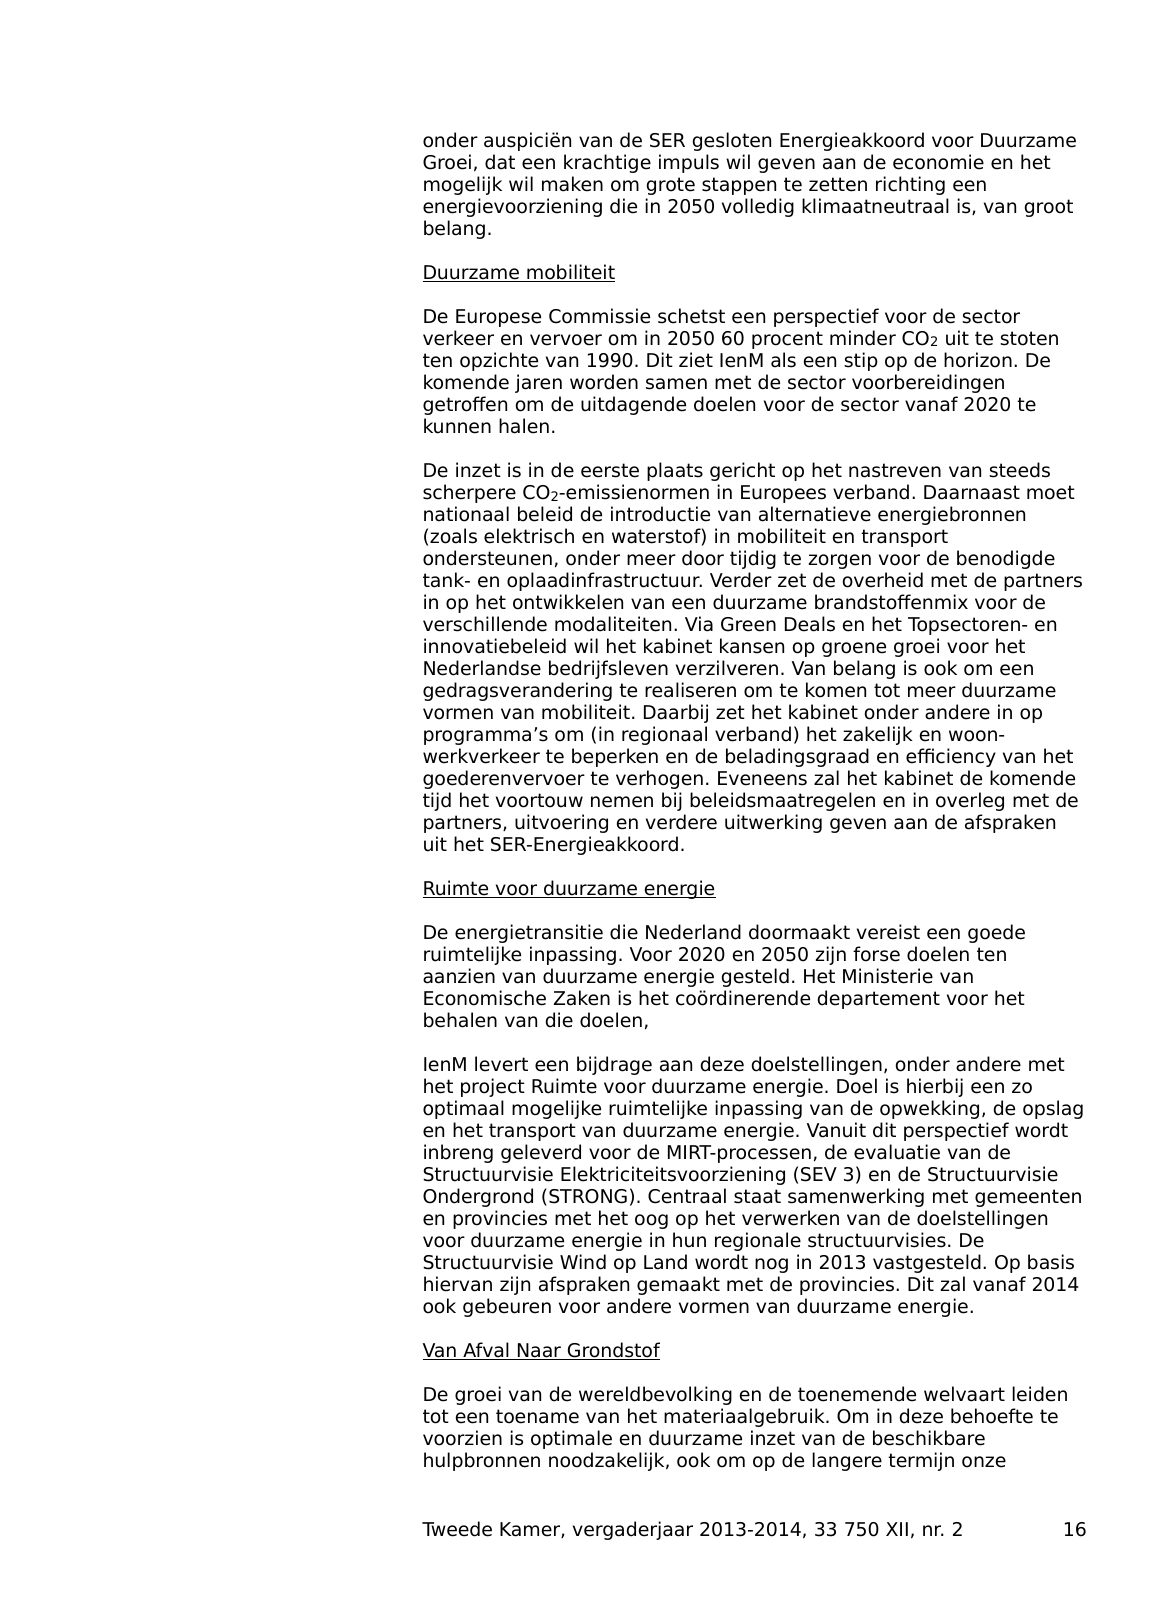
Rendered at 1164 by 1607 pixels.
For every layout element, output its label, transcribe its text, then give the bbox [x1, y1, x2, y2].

subtitle Ruimte voor duurzame energie [422, 878, 1087, 900]
text onder auspiciën van de SER gesloten Energieakkoord voor Duurzame Groei, dat een krachtige impuls wil geven aan de economie en het mogelijk wil maken om grote stappen te zetten richting een energievoorziening die in 2050 volledig klimaatneutraal is, van groot belang. [422, 130, 1087, 240]
subtitle Van Afval Naar Grondstof [422, 1340, 1087, 1362]
subtitle Duurzame mobiliteit [422, 262, 1087, 284]
text De inzet is in de eerste plaats gericht op het nastreven van steeds scherpere CO2-emissienormen in Europees verband. Daarnaast moet nationaal beleid de introductie van alternatieve energiebronnen (zoals elektrisch en waterstof) in mobiliteit en transport ondersteunen, onder meer door tijdig te zorgen voor de benodigde tank- en oplaadinfrastructuur. Verder zet de overheid met de partners in op het ontwikkelen van een duurzame brandstoffenmix voor de verschillende modaliteiten. Via Green Deals en het Topsectoren- en innovatiebeleid wil het kabinet kansen op groene groei voor het Nederlandse bedrijfsleven verzilveren. Van belang is ook om een gedragsverandering te realiseren om te komen tot meer duurzame vormen van mobiliteit. Daarbij zet het kabinet onder andere in op programma’s om (in regionaal verband) het zakelijk en woon-werkverkeer te beperken en de beladingsgraad en efficiency van het goederenvervoer te verhogen. Eveneens zal het kabinet de komende tijd het voortouw nemen bij beleidsmaatregelen en in overleg met de partners, uitvoering en verdere uitwerking geven aan de afspraken uit het SER-Energieakkoord. [422, 460, 1087, 856]
text IenM levert een bijdrage aan deze doelstellingen, onder andere met het project Ruimte voor duurzame energie. Doel is hierbij een zo optimaal mogelijke ruimtelijke inpassing van de opwekking, de opslag en het transport van duurzame energie. Vanuit dit perspectief wordt inbreng geleverd voor de MIRT-processen, de evaluatie van de Structuurvisie Elektriciteitsvoorziening (SEV 3) en de Structuurvisie Ondergrond (STRONG). Centraal staat samenwerking met gemeenten en provincies met het oog op het verwerken van de doelstellingen voor duurzame energie in hun regionale structuurvisies. De Structuurvisie Wind op Land wordt nog in 2013 vastgesteld. Op basis hiervan zijn afspraken gemaakt met de provincies. Dit zal vanaf 2014 ook gebeuren voor andere vormen van duurzame energie. [422, 1054, 1087, 1318]
text De Europese Commissie schetst een perspectief voor de sector verkeer en vervoer om in 2050 60 procent minder CO2 uit te stoten ten opzichte van 1990. Dit ziet IenM als een stip op de horizon. De komende jaren worden samen met de sector voorbereidingen getroffen om de uitdagende doelen voor de sector vanaf 2020 te kunnen halen. [422, 306, 1087, 438]
text De energietransitie die Nederland doormaakt vereist een goede ruimtelijke inpassing. Voor 2020 en 2050 zijn forse doelen ten aanzien van duurzame energie gesteld. Het Ministerie van Economische Zaken is het coördinerende departement voor het behalen van die doelen, [422, 922, 1087, 1032]
text De groei van de wereldbevolking en de toenemende welvaart leiden tot een toename van het materiaalgebruik. Om in deze behoefte te voorzien is optimale en duurzame inzet van de beschikbare hulpbronnen noodzakelijk, ook om op de langere termijn onze [422, 1384, 1087, 1472]
